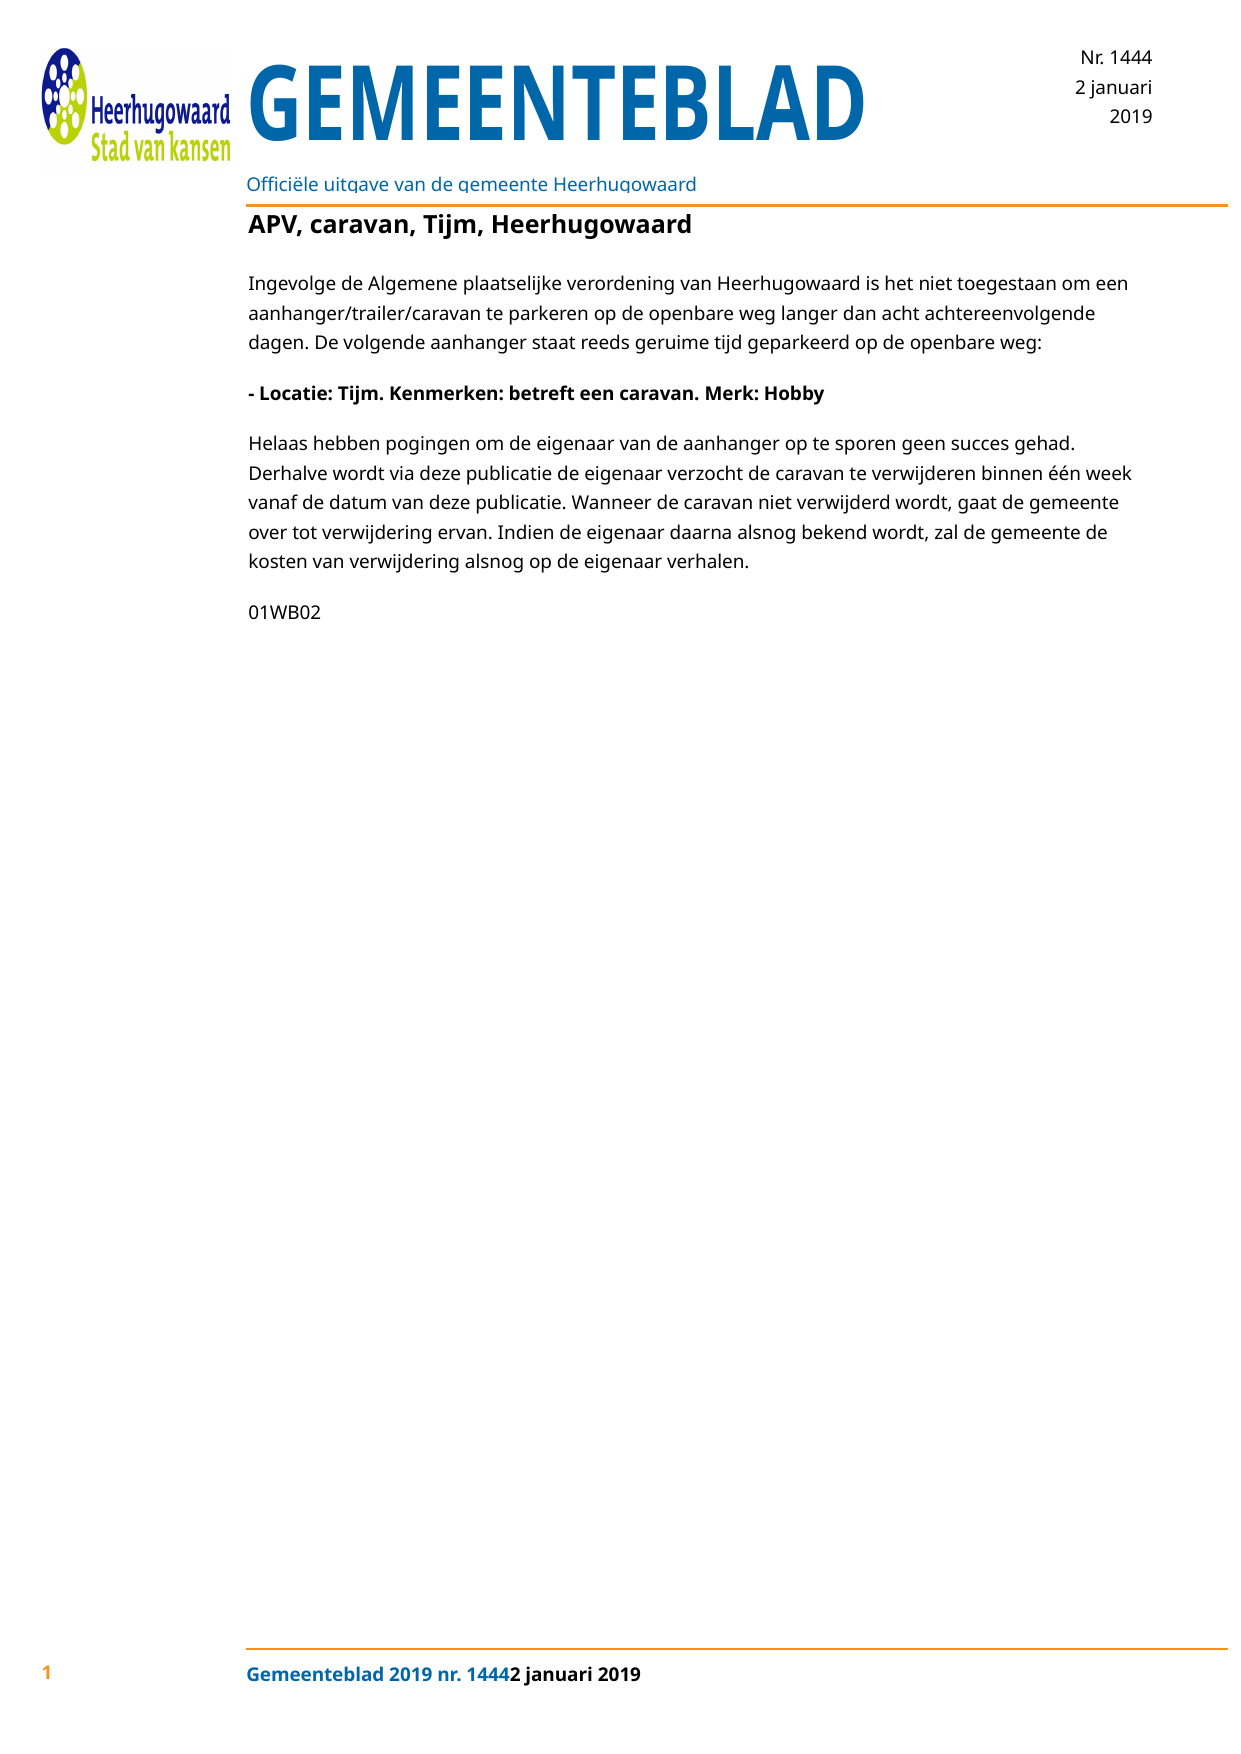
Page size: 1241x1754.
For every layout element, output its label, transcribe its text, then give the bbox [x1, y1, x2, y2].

text APV, caravan, Tijm, Heerhugowaard [248, 207, 1152, 241]
picture [41, 47, 231, 172]
text Helaas hebben pogingen om de eigenaar van de aanhanger op te sporen geen succes gehad. Derhalve wordt via deze publicatie de eigenaar verzocht de caravan te verwijderen binnen één week vanaf de datum van deze publicatie. Wanneer de caravan niet verwijderd wordt, gaat de gemeente over tot verwijdering ervan. Indien de eigenaar daarna alsnog bekend wordt, zal de gemeente de kosten van verwijdering alsnog op de eigenaar verhalen. [248, 430, 1152, 574]
text Ingevolge de Algemene plaatselijke verordening van Heerhugowaard is het niet toegestaan om een aanhanger/trailer/caravan te parkeren op de openbare weg langer dan acht achtereenvolgende dagen. De volgende aanhanger staat reeds geruime tijd geparkeerd op de openbare weg: [248, 270, 1152, 355]
text - Locatie: Tijm. Kenmerken: betreft een caravan. Merk: Hobby [248, 380, 1152, 406]
text 01WB02 [248, 599, 1152, 625]
